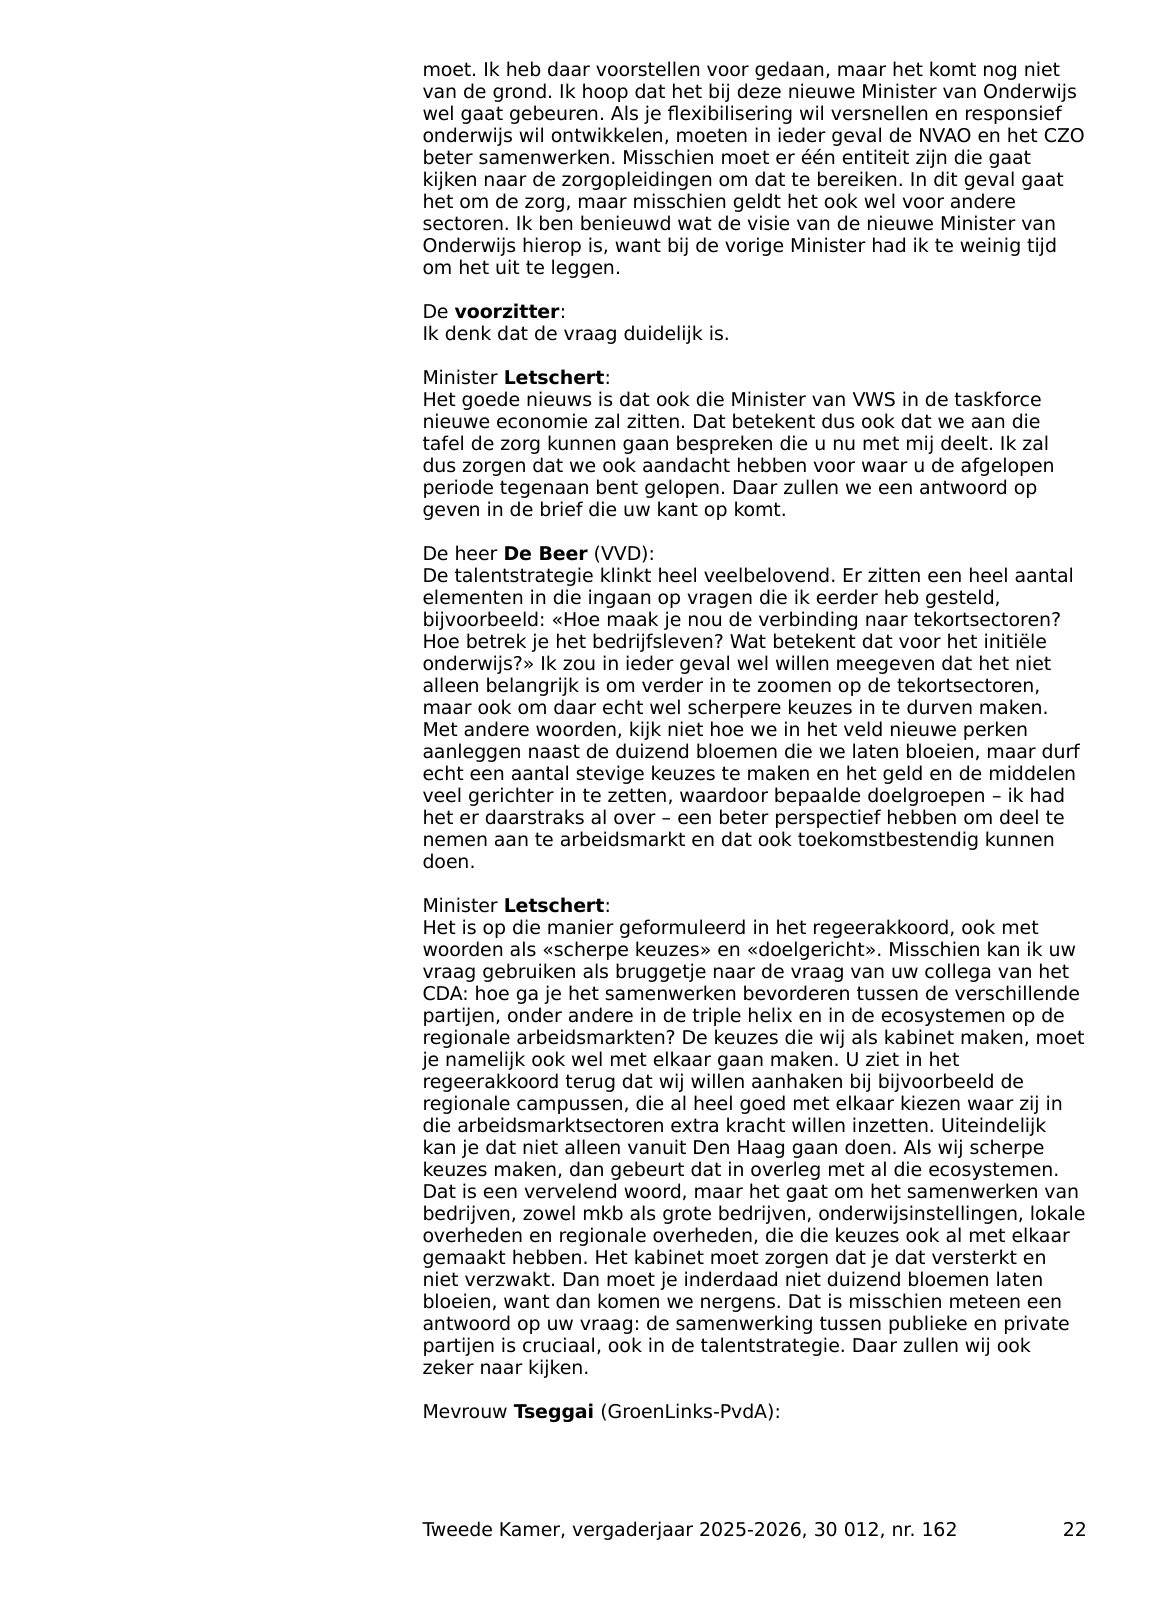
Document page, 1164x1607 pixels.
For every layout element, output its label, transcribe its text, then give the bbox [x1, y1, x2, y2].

text De voorzitter: [422, 301, 1087, 323]
text De talentstrategie klinkt heel veelbelovend. Er zitten een heel aantal elementen in die ingaan op vragen die ik eerder heb gesteld, bijvoorbeeld: «Hoe maak je nou de verbinding naar tekortsectoren? Hoe betrek je het bedrijfsleven? Wat betekent dat voor het initiële onderwijs?» Ik zou in ieder geval wel willen meegeven dat het niet alleen belangrijk is om verder in te zoomen op de tekortsectoren, maar ook om daar echt wel scherpere keuzes in te durven maken. Met andere woorden, kijk niet hoe we in het veld nieuwe perken aanleggen naast de duizend bloemen die we laten bloeien, maar durf echt een aantal stevige keuzes te maken en het geld en de middelen veel gerichter in te zetten, waardoor bepaalde doelgroepen – ik had het er daarstraks al over – een beter perspectief hebben om deel te nemen aan te arbeidsmarkt en dat ook toekomstbestendig kunnen doen. [422, 565, 1087, 873]
text De heer De Beer (VVD): [422, 543, 1087, 565]
text Minister Letschert: [422, 367, 1087, 389]
text Minister Letschert: [422, 895, 1087, 917]
text Ik denk dat de vraag duidelijk is. [422, 323, 1087, 345]
text Mevrouw Tseggai (GroenLinks-PvdA): [422, 1401, 1087, 1423]
text Het goede nieuws is dat ook die Minister van VWS in de taskforce nieuwe economie zal zitten. Dat betekent dus ook dat we aan die tafel de zorg kunnen gaan bespreken die u nu met mij deelt. Ik zal dus zorgen dat we ook aandacht hebben voor waar u de afgelopen periode tegenaan bent gelopen. Daar zullen we een antwoord op geven in de brief die uw kant op komt. [422, 389, 1087, 521]
text Het is op die manier geformuleerd in het regeerakkoord, ook met woorden als «scherpe keuzes» en «doelgericht». Misschien kan ik uw vraag gebruiken als bruggetje naar de vraag van uw collega van het CDA: hoe ga je het samenwerken bevorderen tussen de verschillende partijen, onder andere in de triple helix en in de ecosystemen op de regionale arbeidsmarkten? De keuzes die wij als kabinet maken, moet je namelijk ook wel met elkaar gaan maken. U ziet in het regeerakkoord terug dat wij willen aanhaken bij bijvoorbeeld de regionale campussen, die al heel goed met elkaar kiezen waar zij in die arbeidsmarktsectoren extra kracht willen inzetten. Uiteindelijk kan je dat niet alleen vanuit Den Haag gaan doen. Als wij scherpe keuzes maken, dan gebeurt dat in overleg met al die ecosystemen. Dat is een vervelend woord, maar het gaat om het samenwerken van bedrijven, zowel mkb als grote bedrijven, onderwijsinstellingen, lokale overheden en regionale overheden, die die keuzes ook al met elkaar gemaakt hebben. Het kabinet moet zorgen dat je dat versterkt en niet verzwakt. Dan moet je inderdaad niet duizend bloemen laten bloeien, want dan komen we nergens. Dat is misschien meteen een antwoord op uw vraag: de samenwerking tussen publieke en private partijen is cruciaal, ook in de talentstrategie. Daar zullen wij ook zeker naar kijken. [422, 917, 1087, 1379]
text moet. Ik heb daar voorstellen voor gedaan, maar het komt nog niet van de grond. Ik hoop dat het bij deze nieuwe Minister van Onderwijs wel gaat gebeuren. Als je flexibilisering wil versnellen en responsief onderwijs wil ontwikkelen, moeten in ieder geval de NVAO en het CZO beter samenwerken. Misschien moet er één entiteit zijn die gaat kijken naar de zorgopleidingen om dat te bereiken. In dit geval gaat het om de zorg, maar misschien geldt het ook wel voor andere sectoren. Ik ben benieuwd wat de visie van de nieuwe Minister van Onderwijs hierop is, want bij de vorige Minister had ik te weinig tijd om het uit te leggen. [422, 59, 1087, 279]
